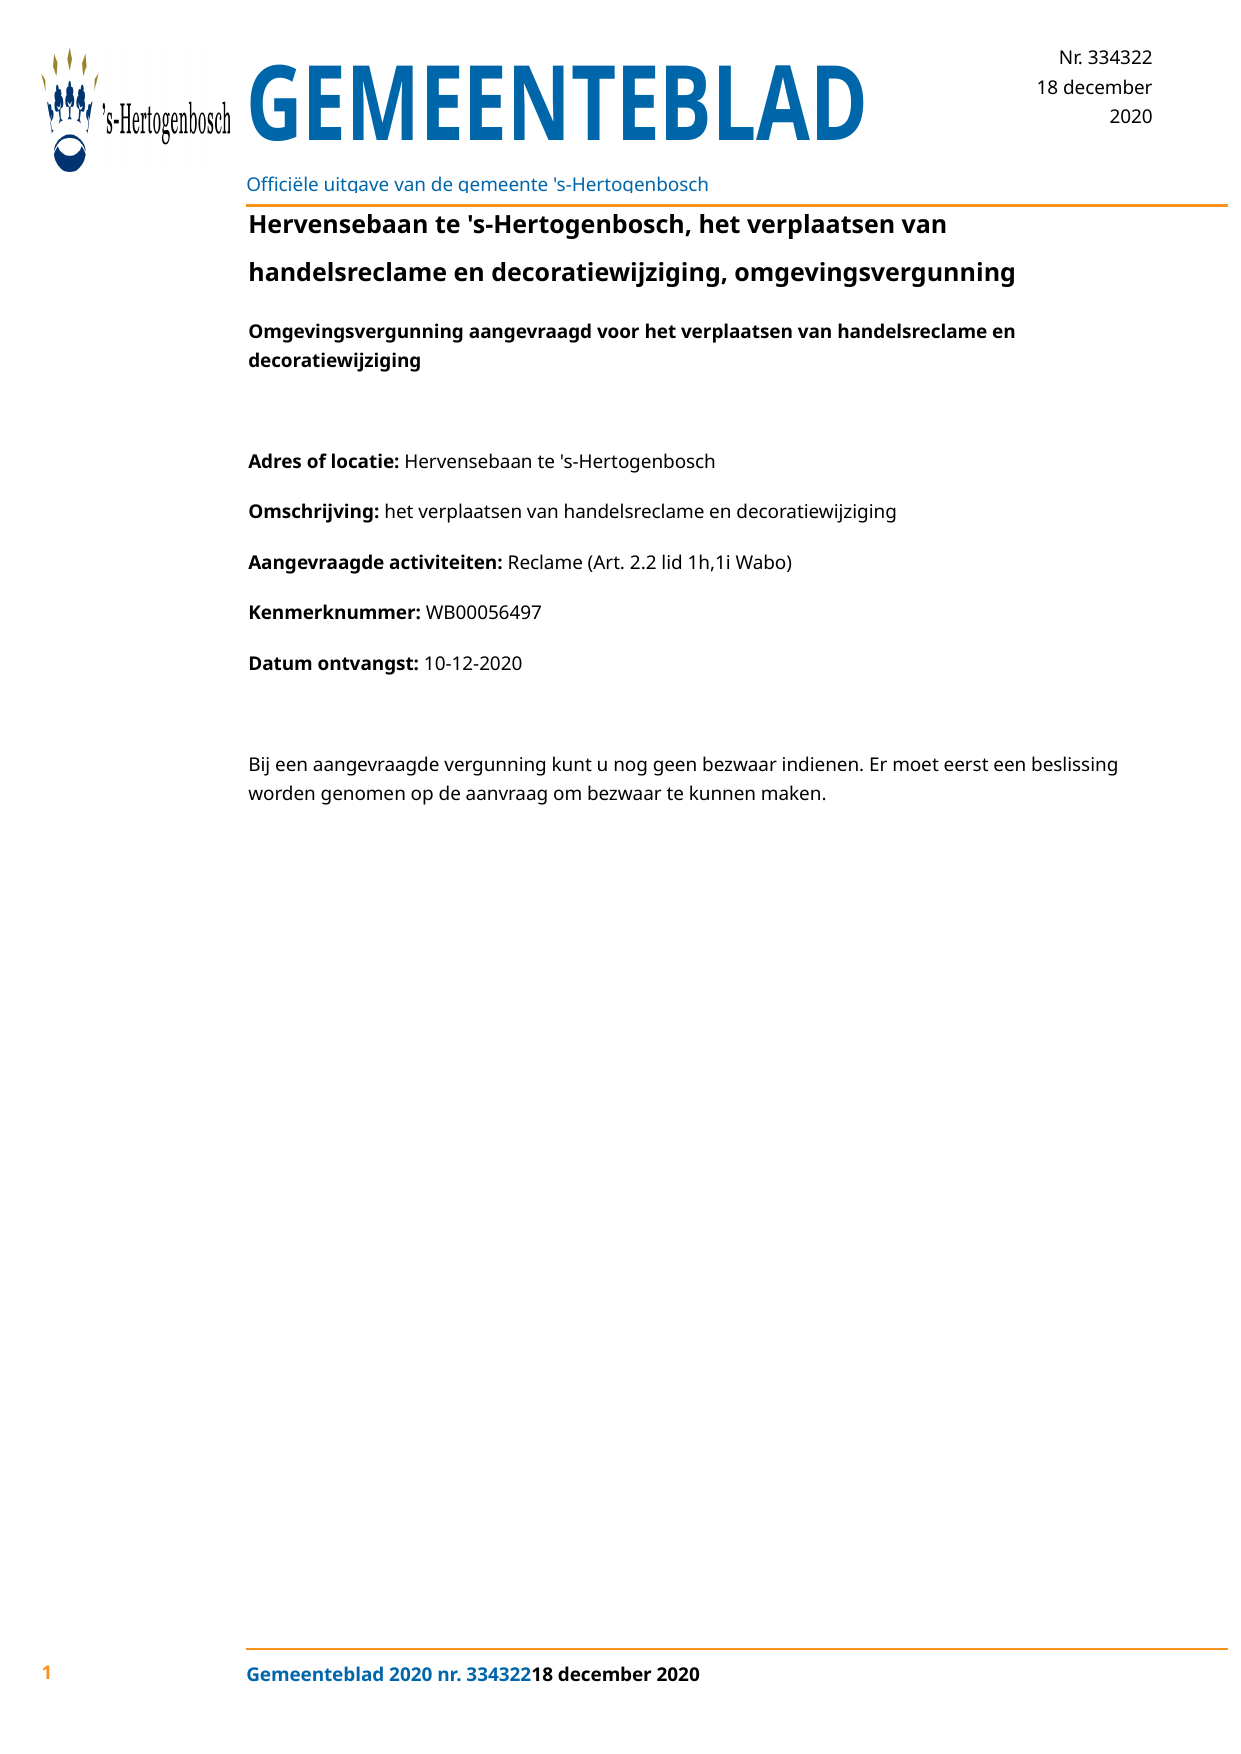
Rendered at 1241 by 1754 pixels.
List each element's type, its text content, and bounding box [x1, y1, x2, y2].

text Adres of locatie: Hervensebaan te 's-Hertogenbosch [248, 448, 1152, 474]
picture [41, 47, 231, 172]
text Hervensebaan te 's-Hertogenbosch, het verplaatsen van handelsreclame en decoratiewijziging, omgevingsvergunning [248, 207, 1152, 288]
text Omschrijving: het verplaatsen van handelsreclame en decoratiewijziging [248, 499, 1152, 524]
text Bij een aangevraagde vergunning kunt u nog geen bezwaar indienen. Er moet eerst een beslissing worden genomen op de aanvraag om bezwaar te kunnen maken. [248, 751, 1152, 806]
text Datum ontvangst: 10-12-2020 [248, 650, 1152, 676]
text Omgevingsvergunning aangevraagd voor het verplaatsen van handelsreclame en decoratiewijziging [248, 318, 1152, 373]
text Kenmerknummer: WB00056497 [248, 599, 1152, 625]
text Aangevraagde activiteiten: Reclame (Art. 2.2 lid 1h,1i Wabo) [248, 549, 1152, 575]
